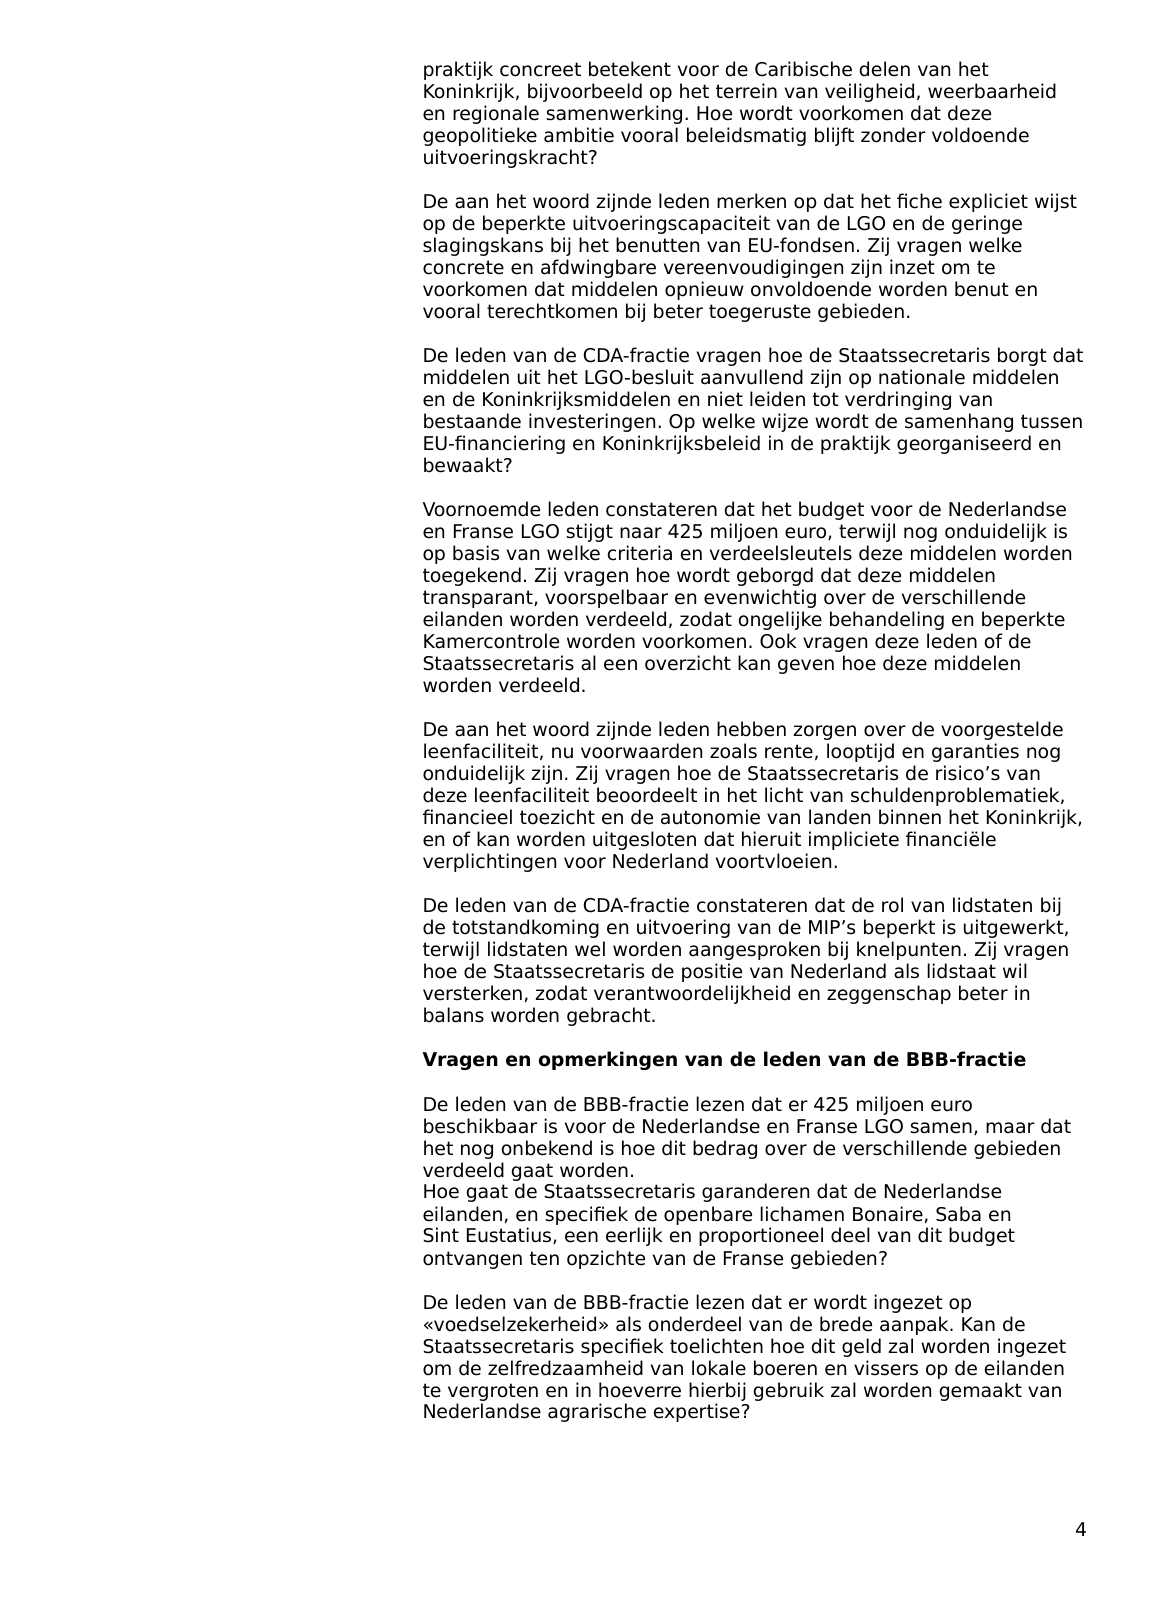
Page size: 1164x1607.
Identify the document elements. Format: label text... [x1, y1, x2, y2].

text De leden van de CDA-fractie constateren dat de rol van lidstaten bij de totstandkoming en uitvoering van de MIP’s beperkt is uitgewerkt, terwijl lidstaten wel worden aangesproken bij knelpunten. Zij vragen hoe de Staatssecretaris de positie van Nederland als lidstaat wil versterken, zodat verantwoordelijkheid en zeggenschap beter in balans worden gebracht. [422, 895, 1087, 1027]
text Voornoemde leden constateren dat het budget voor de Nederlandse en Franse LGO stijgt naar 425 miljoen euro, terwijl nog onduidelijk is op basis van welke criteria en verdeelsleutels deze middelen worden toegekend. Zij vragen hoe wordt geborgd dat deze middelen transparant, voorspelbaar en evenwichtig over de verschillende eilanden worden verdeeld, zodat ongelijke behandeling en beperkte Kamercontrole worden voorkomen. Ook vragen deze leden of de Staatssecretaris al een overzicht kan geven hoe deze middelen worden verdeeld. [422, 499, 1087, 697]
text Hoe gaat de Staatssecretaris garanderen dat de Nederlandse eilanden, en specifiek de openbare lichamen Bonaire, Saba en Sint Eustatius, een eerlijk en proportioneel deel van dit budget ontvangen ten opzichte van de Franse gebieden? [422, 1181, 1087, 1269]
text De aan het woord zijnde leden merken op dat het fiche expliciet wijst op de beperkte uitvoeringscapaciteit van de LGO en de geringe slagingskans bij het benutten van EU-fondsen. Zij vragen welke concrete en afdwingbare vereenvoudigingen zijn inzet om te voorkomen dat middelen opnieuw onvoldoende worden benut en vooral terechtkomen bij beter toegeruste gebieden. [422, 191, 1087, 323]
text praktijk concreet betekent voor de Caribische delen van het Koninkrijk, bijvoorbeeld op het terrein van veiligheid, weerbaarheid en regionale samenwerking. Hoe wordt voorkomen dat deze geopolitieke ambitie vooral beleidsmatig blijft zonder voldoende uitvoeringskracht? [422, 59, 1087, 169]
text De aan het woord zijnde leden hebben zorgen over de voorgestelde leenfaciliteit, nu voorwaarden zoals rente, looptijd en garanties nog onduidelijk zijn. Zij vragen hoe de Staatssecretaris de risico’s van deze leenfaciliteit beoordeelt in het licht van schuldenproblematiek, financieel toezicht en de autonomie van landen binnen het Koninkrijk, en of kan worden uitgesloten dat hieruit impliciete financiële verplichtingen voor Nederland voortvloeien. [422, 719, 1087, 873]
text De leden van de CDA-fractie vragen hoe de Staatssecretaris borgt dat middelen uit het LGO-besluit aanvullend zijn op nationale middelen en de Koninkrijksmiddelen en niet leiden tot verdringing van bestaande investeringen. Op welke wijze wordt de samenhang tussen EU-financiering en Koninkrijksbeleid in de praktijk georganiseerd en bewaakt? [422, 345, 1087, 477]
text De leden van de BBB-fractie lezen dat er 425 miljoen euro beschikbaar is voor de Nederlandse en Franse LGO samen, maar dat het nog onbekend is hoe dit bedrag over de verschillende gebieden verdeeld gaat worden. [422, 1093, 1087, 1181]
subtitle Vragen en opmerkingen van de leden van de BBB-fractie [422, 1049, 1087, 1071]
text De leden van de BBB-fractie lezen dat er wordt ingezet op «voedselzekerheid» als onderdeel van de brede aanpak. Kan de Staatssecretaris specifiek toelichten hoe dit geld zal worden ingezet om de zelfredzaamheid van lokale boeren en vissers op de eilanden te vergroten en in hoeverre hierbij gebruik zal worden gemaakt van Nederlandse agrarische expertise? [422, 1292, 1087, 1423]
